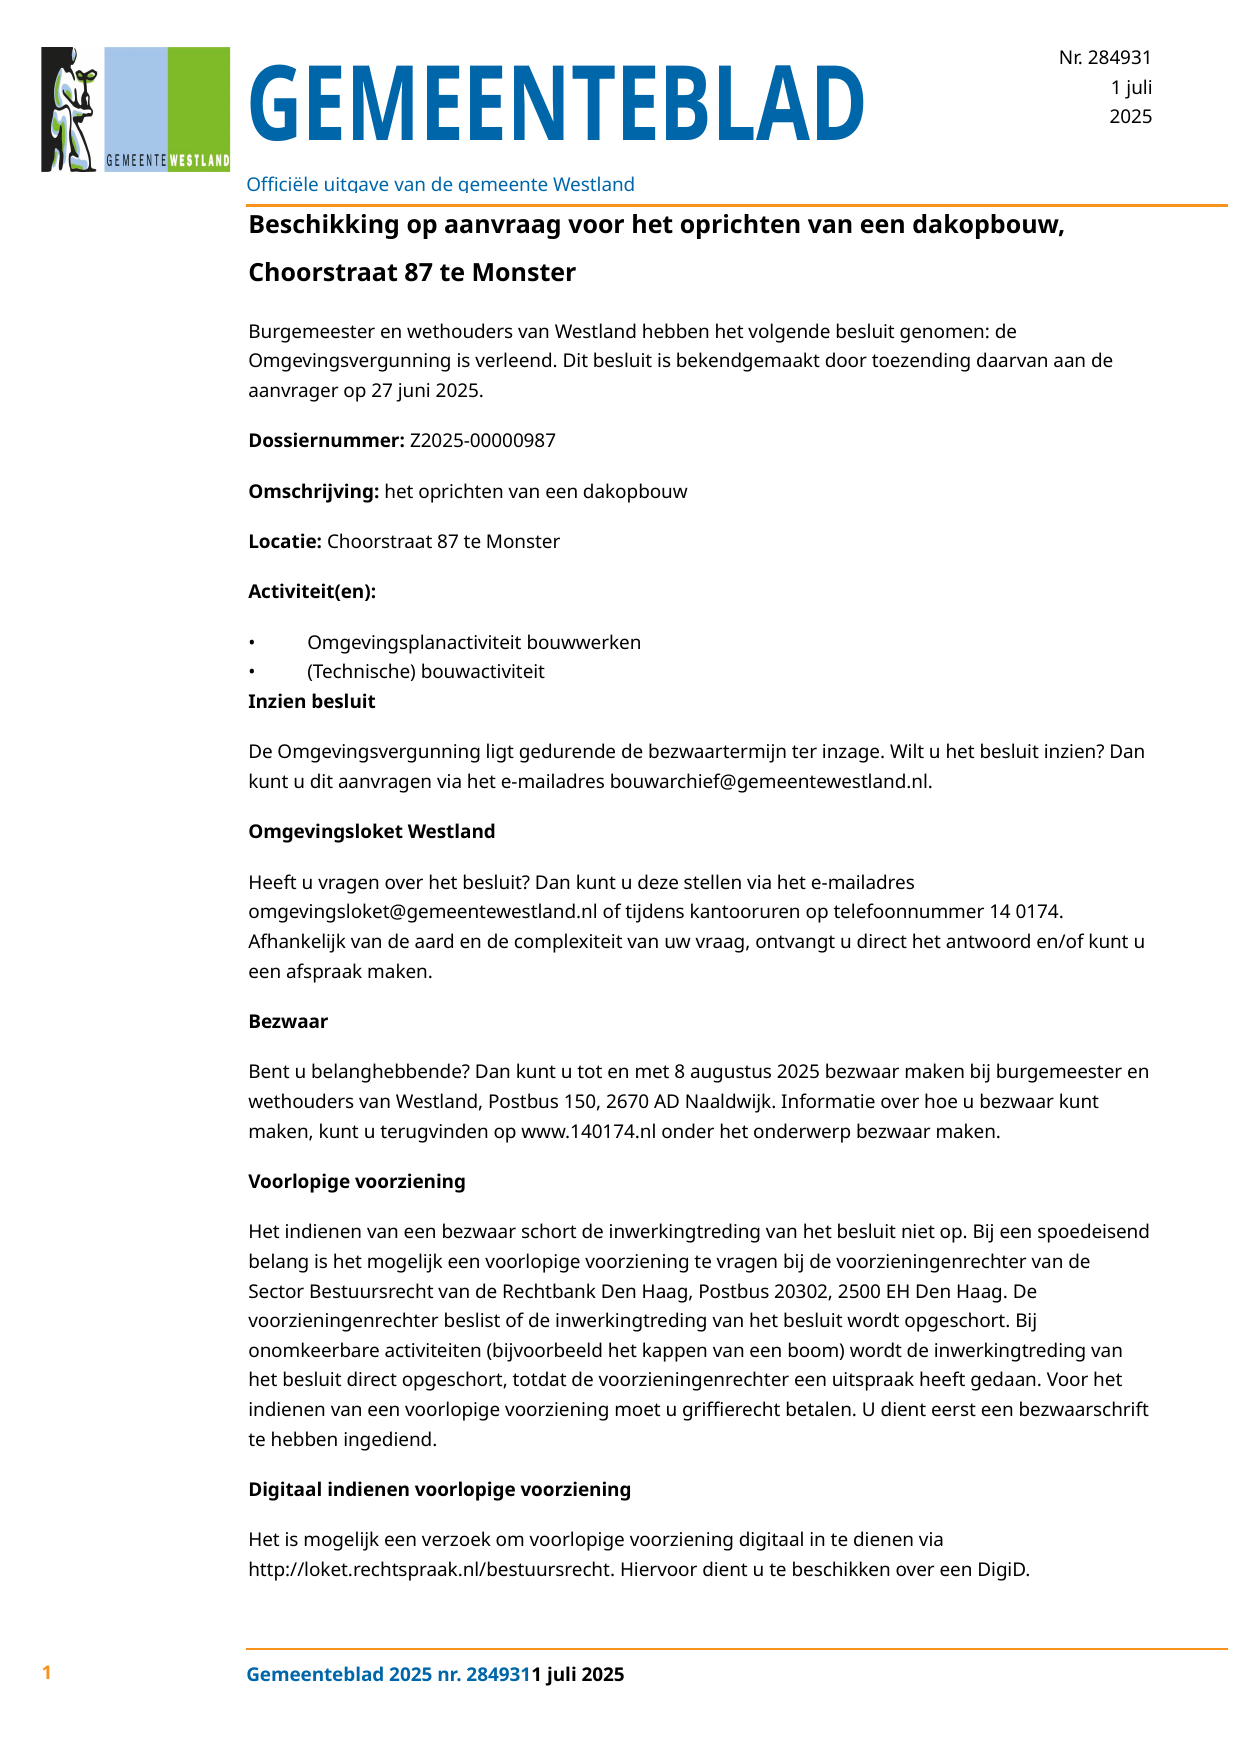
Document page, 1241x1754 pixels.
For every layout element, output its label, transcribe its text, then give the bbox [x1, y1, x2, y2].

list (Technische) bouwactiviteit [248, 659, 1152, 684]
text Bent u belanghebbende? Dan kunt u tot en met 8 augustus 2025 bezwaar maken bij burgemeester en wethouders van Westland, Postbus 150, 2670 AD Naaldwijk. Informatie over hoe u bezwaar kunt maken, kunt u terugvinden op www.140174.nl onder het onderwerp bezwaar maken. [248, 1059, 1152, 1144]
text Inzien besluit [248, 688, 1152, 714]
text Dossiernummer: Z2025-00000987 [248, 427, 1152, 453]
text Burgemeester en wethouders van Westland hebben het volgende besluit genomen: de Omgevingsvergunning is verleend. Dit besluit is bekendgemaakt door toezending daarvan aan de aanvrager op 27 juni 2025. [248, 318, 1152, 403]
text Omgevingsloket Westland [248, 819, 1152, 844]
text Heeft u vragen over het besluit? Dan kunt u deze stellen via het e-mailadres omgevingsloket@gemeentewestland.nl of tijdens kantooruren op telefoonnummer 14 0174. Afhankelijk van de aard en de complexiteit van uw vraag, ontvangt u direct het antwoord en/of kunt u een afspraak maken. [248, 869, 1152, 984]
text Activiteit(en): [248, 579, 1152, 604]
text Beschikking op aanvraag voor het oprichten van een dakopbouw, Choorstraat 87 te Monster [248, 207, 1152, 288]
text Voorlopige voorziening [248, 1168, 1152, 1194]
picture [41, 47, 231, 172]
text De Omgevingsvergunning ligt gedurende de bezwaartermijn ter inzage. Wilt u het besluit inzien? Dan kunt u dit aanvragen via het e-mailadres bouwarchief@gemeentewestland.nl. [248, 739, 1152, 794]
text Digitaal indienen voorlopige voorziening [248, 1476, 1152, 1502]
list Omgevingsplanactiviteit bouwwerken [248, 629, 1152, 655]
text Omschrijving: het oprichten van een dakopbouw [248, 478, 1152, 504]
text Bezwaar [248, 1008, 1152, 1034]
text Locatie: Choorstraat 87 te Monster [248, 528, 1152, 554]
text Het is mogelijk een verzoek om voorlopige voorziening digitaal in te dienen via http://loket.rechtspraak.nl/bestuursrecht. Hiervoor dient u te beschikken over een DigiD. [248, 1527, 1152, 1582]
text Het indienen van een bezwaar schort de inwerkingtreding van het besluit niet op. Bij een spoedeisend belang is het mogelijk een voorlopige voorziening te vragen bij de voorzieningenrechter van de Sector Bestuursrecht van de Rechtbank Den Haag, Postbus 20302, 2500 EH Den Haag. De voorzieningenrechter beslist of de inwerkingtreding van het besluit wordt opgeschort. Bij onomkeerbare activiteiten (bijvoorbeeld het kappen van een boom) wordt de inwerkingtreding van het besluit direct opgeschort, totdat de voorzieningenrechter een uitspraak heeft gedaan. Voor het indienen van een voorlopige voorziening moet u griffierecht betalen. U dient eerst een bezwaarschrift te hebben ingediend. [248, 1219, 1152, 1452]
